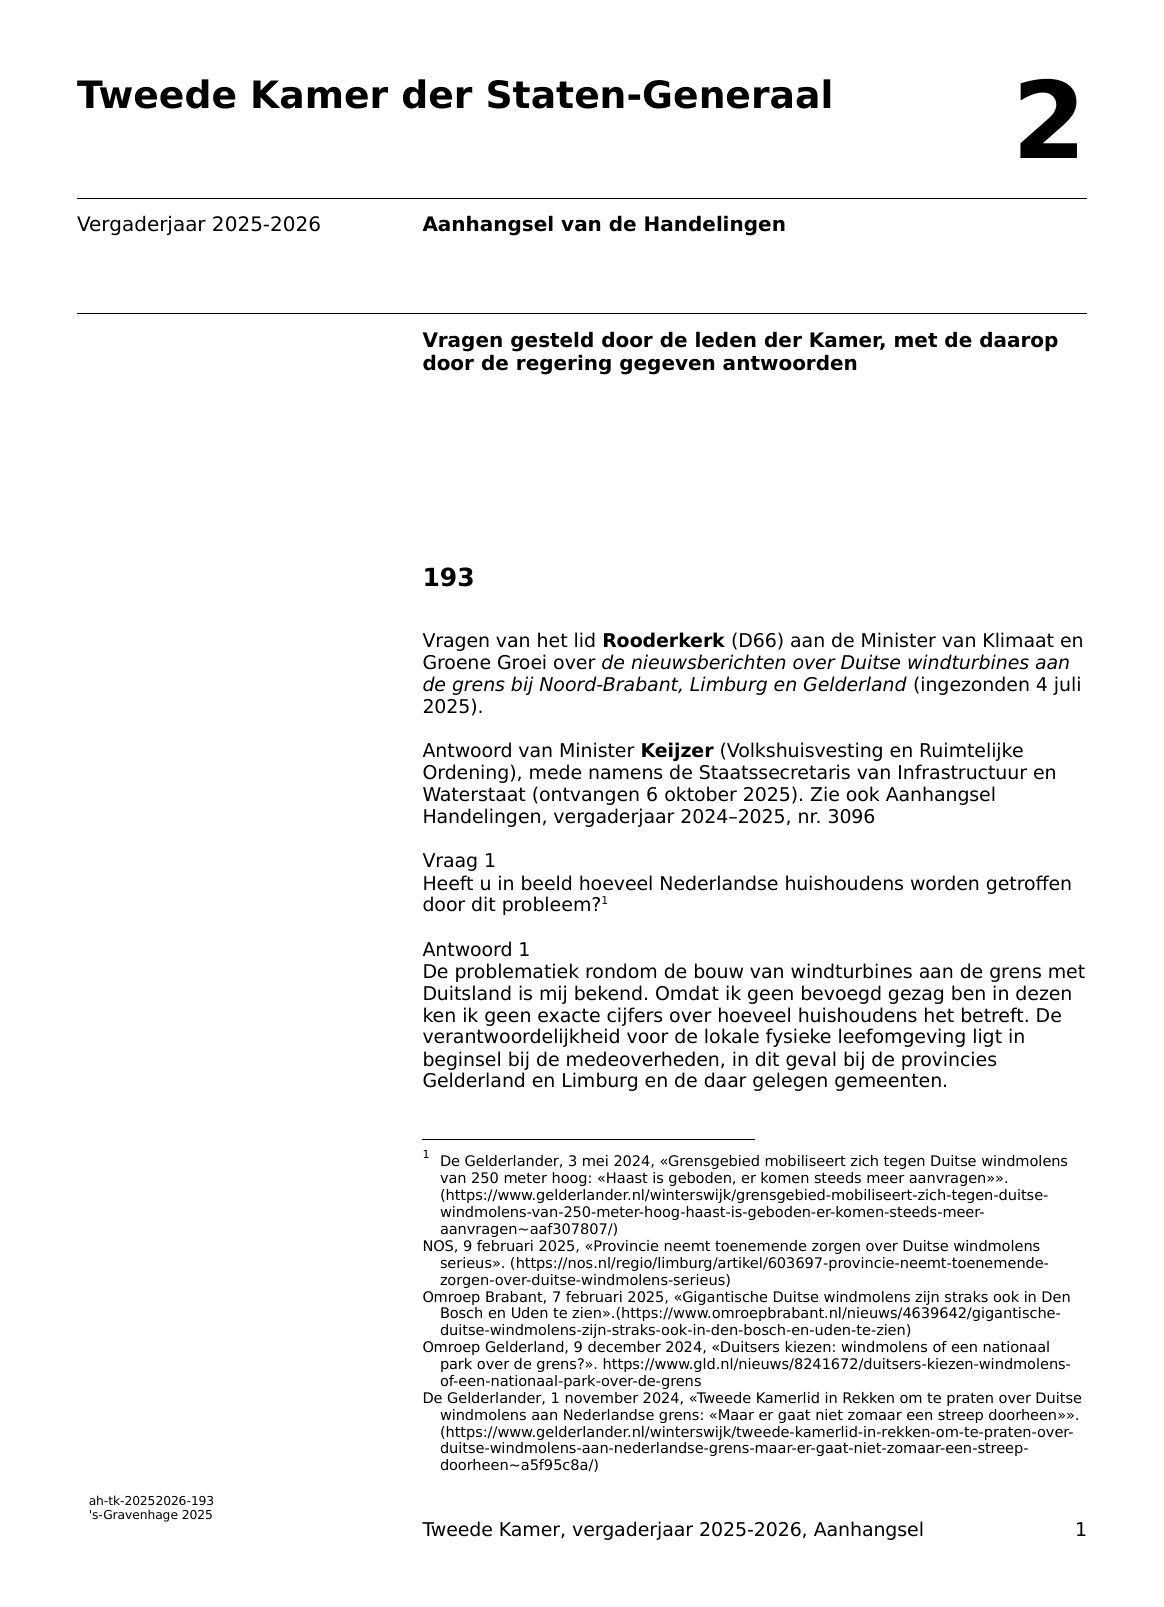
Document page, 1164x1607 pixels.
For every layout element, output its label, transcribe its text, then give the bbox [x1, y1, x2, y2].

table_cell Vergaderjaar 2025-2026 [77, 199, 422, 313]
table_cell [77, 314, 422, 375]
text Vraag 1 [422, 850, 1087, 872]
text 's-Gravenhage 2025 [88, 1508, 323, 1522]
table_header 2 [886, 59, 1087, 198]
text Heeft u in beeld hoeveel Nederlandse huishoudens worden getroffen door dit probleem? [422, 872, 1087, 916]
text Antwoord 1 [422, 938, 1087, 961]
table_cell Vragen gesteld door de leden der Kamer, met de daarop door de regering gegeven antwoorden [422, 314, 1087, 375]
table_cell Aanhangsel van de Handelingen [422, 199, 1087, 313]
text Omroep Gelderland, 9 december 2024, «Duitsers kiezen: windmolens of een nationaal park over de grens?». https://www.gld.nl/nieuws/8241672/duitsers-kiezen-windmolens-of-een-nationaal-park-over-de-grens [422, 1339, 1087, 1390]
text 193 [422, 563, 1087, 592]
text De Gelderlander, 1 november 2024, «Tweede Kamerlid in Rekken om te praten over Duitse windmolens aan Nederlandse grens: «Maar er gaat niet zomaar een streep doorheen»». (https://www.gelderlander.nl/winterswijk/tweede-kamerlid-in-rekken-om-te-praten-over-duitse-windmolens-aan-nederlandse-grens-maar-er-gaat-niet-zomaar-een-streep-doorheen~a5f95c8a/) [422, 1390, 1087, 1474]
text ah-tk-20252026-193 [88, 1494, 323, 1508]
table_header Tweede Kamer der Staten-Generaal [77, 59, 886, 198]
text Omroep Brabant, 7 februari 2025, «Gigantische Duitse windmolens zijn straks ook in Den Bosch en Uden te zien».(https://www.omroepbrabant.nl/nieuws/4639642/gigantische-duitse-windmolens-zijn-straks-ook-in-den-bosch-en-uden-te-zien) [422, 1289, 1087, 1339]
text Vragen van het lid Rooderkerk (D66) aan de Minister van Klimaat en Groene Groei over de nieuwsberichten over Duitse windturbines aan de grens bij Noord-Brabant, Limburg en Gelderland (ingezonden 4 juli 2025). [422, 630, 1087, 718]
text De Gelderlander, 3 mei 2024, «Grensgebied mobiliseert zich tegen Duitse windmolens van 250 meter hoog: «Haast is geboden, er komen steeds meer aanvragen»». (https://www.gelderlander.nl/winterswijk/grensgebied-mobiliseert-zich-tegen-duitse-windmolens-van-250-meter-hoog-haast-is-geboden-er-komen-steeds-meer-aanvragen~aaf307807/) [422, 1148, 1087, 1238]
text Antwoord van Minister Keijzer (Volkshuisvesting en Ruimtelijke Ordening), mede namens de Staatssecretaris van Infrastructuur en Waterstaat (ontvangen 6 oktober 2025). Zie ook Aanhangsel Handelingen, vergaderjaar 2024–2025, nr. 3096 [422, 740, 1087, 828]
text NOS, 9 februari 2025, «Provincie neemt toenemende zorgen over Duitse windmolens serieus». (https://nos.nl/regio/limburg/artikel/603697-provincie-neemt-toenemende-zorgen-over-duitse-windmolens-serieus) [422, 1238, 1087, 1289]
text De problematiek rondom de bouw van windturbines aan de grens met Duitsland is mij bekend. Omdat ik geen bevoegd gezag ben in dezen ken ik geen exacte cijfers over hoeveel huishoudens het betreft. De verantwoordelijkheid voor de lokale fysieke leefomgeving ligt in beginsel bij de medeoverheden, in dit geval bij de provincies Gelderland en Limburg en de daar gelegen gemeenten. [422, 961, 1087, 1092]
